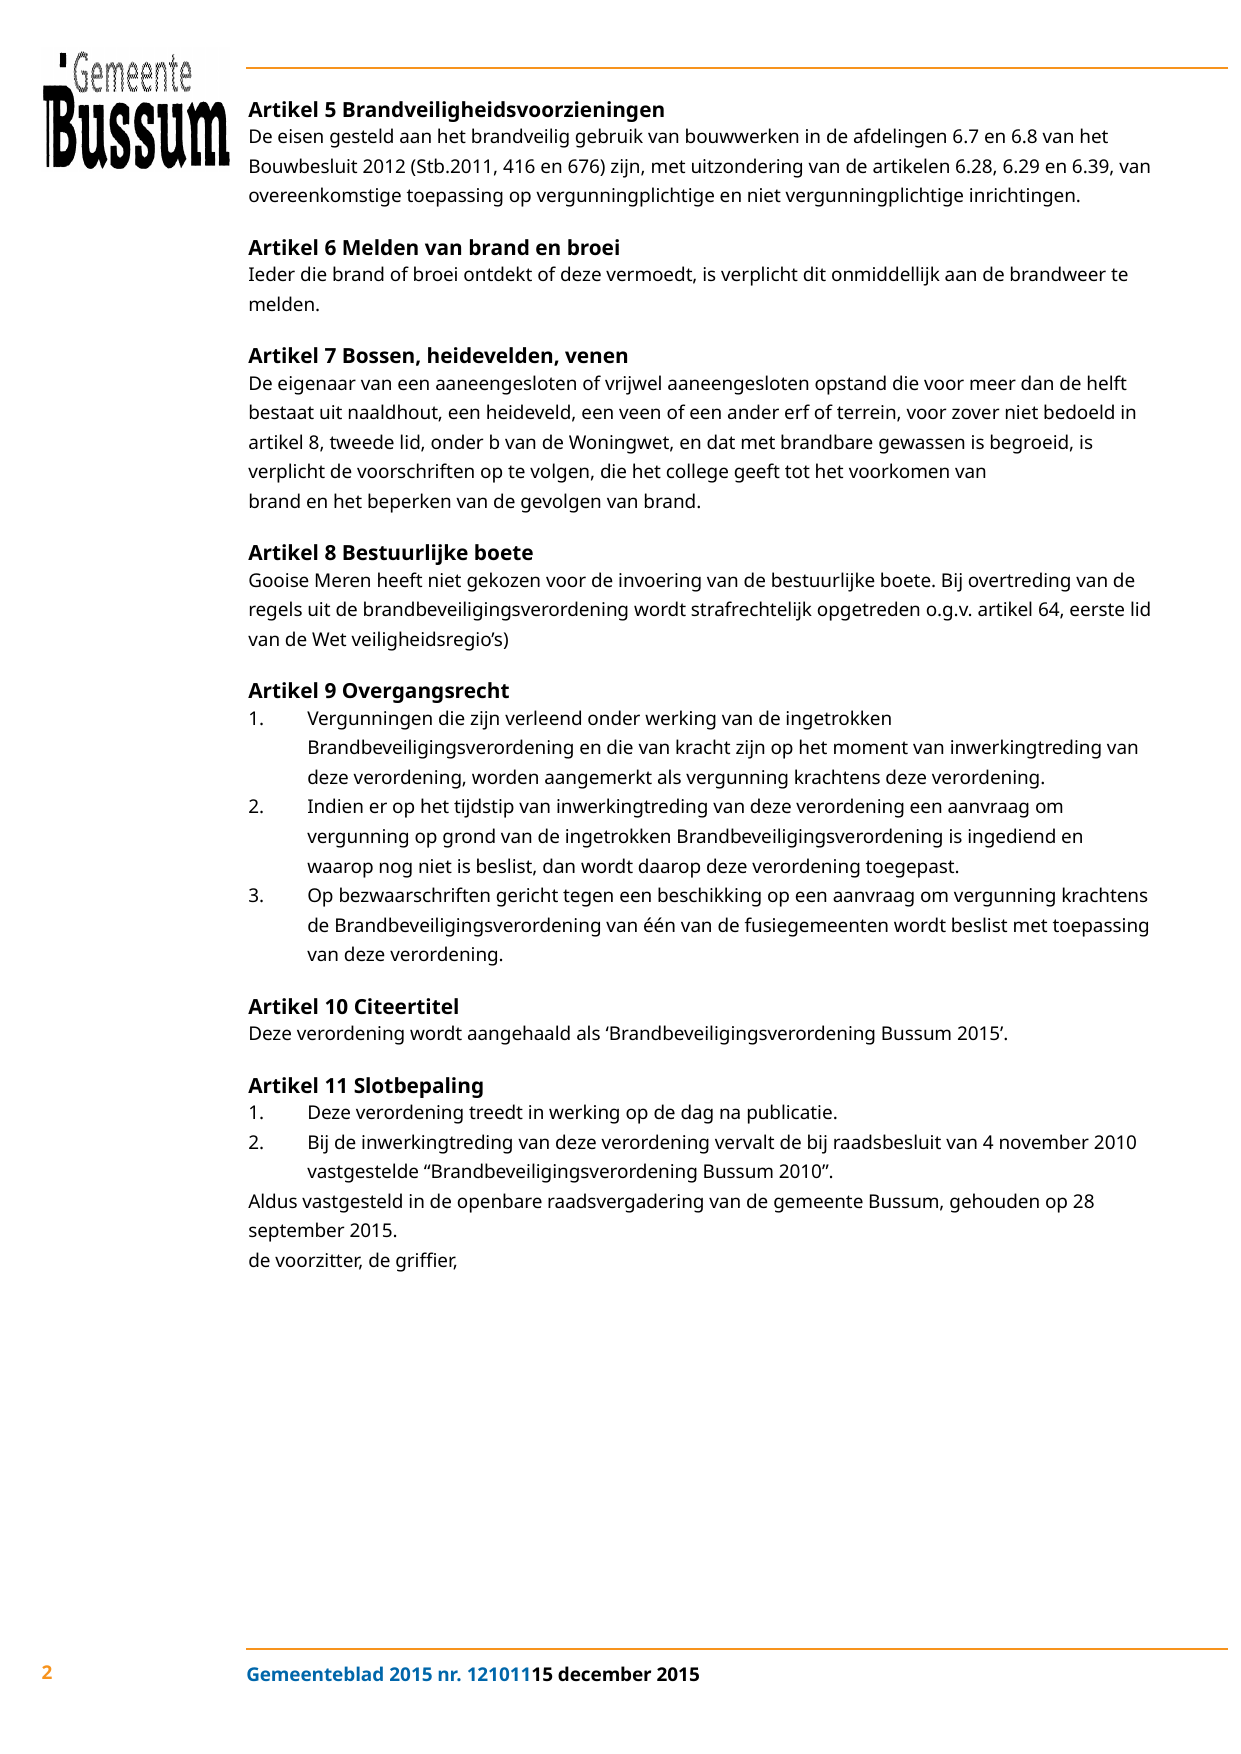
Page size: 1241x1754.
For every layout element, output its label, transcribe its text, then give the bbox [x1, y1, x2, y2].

text Aldus vastgesteld in de openbare raadsvergadering van de gemeente Bussum, gehouden op 28 september 2015. [248, 1188, 1152, 1243]
list Deze verordening treedt in werking op de dag na publicatie. [248, 1099, 1152, 1125]
text Artikel 11 Slotbepaling [248, 1071, 1152, 1099]
text Deze verordening wordt aangehaald als ‘Brandbeveiligingsverordening Bussum 2015’. [248, 1020, 1152, 1046]
text Artikel 5 Brandveiligheidsvoorzieningen [248, 95, 1152, 123]
text Artikel 7 Bossen, heidevelden, venen [248, 341, 1152, 370]
list Op bezwaarschriften gericht tegen een beschikking op een aanvraag om vergunning krachtens de Brandbeveiligingsverordening van één van de fusiegemeenten wordt beslist met toepassing van deze verordening. [248, 882, 1152, 967]
text Artikel 8 Bestuurlijke boete [248, 538, 1152, 567]
text Artikel 10 Citeertitel [248, 992, 1152, 1020]
list Vergunningen die zijn verleend onder werking van de ingetrokken Brandbeveiligingsverordening en die van kracht zijn op het moment van inwerkingtreding van deze verordening, worden aangemerkt als vergunning krachtens deze verordening. [248, 705, 1152, 790]
text de voorzitter, de griffier, [248, 1247, 1152, 1273]
text Ieder die brand of broei ontdekt of deze vermoedt, is verplicht dit onmiddellijk aan de brandweer te melden. [248, 261, 1152, 317]
text Gooise Meren heeft niet gekozen voor de invoering van de bestuurlijke boete. Bij overtreding van de regels uit de brandbeveiligingsverordening wordt strafrechtelijk opgetreden o.g.v. artikel 64, eerste lid van de Wet veiligheidsregio’s) [248, 567, 1152, 652]
text De eigenaar van een aaneengesloten of vrijwel aaneengesloten opstand die voor meer dan de helft bestaat uit naaldhout, een heideveld, een veen of een ander erf of terrein, voor zover niet bedoeld in artikel 8, tweede lid, onder b van de Woningwet, en dat met brandbare gewassen is begroeid, is verplicht de voorschriften op te volgen, die het college geeft tot het voorkomen van [248, 370, 1152, 484]
text Artikel 9 Overgangsrecht [248, 676, 1152, 705]
list Indien er op het tijdstip van inwerkingtreding van deze verordening een aanvraag om vergunning op grond van de ingetrokken Brandbeveiligingsverordening is ingediend en waarop nog niet is beslist, dan wordt daarop deze verordening toegepast. [248, 794, 1152, 878]
text brand en het beperken van de gevolgen van brand. [248, 488, 1152, 514]
text De eisen gesteld aan het brandveilig gebruik van bouwwerken in de afdelingen 6.7 en 6.8 van het Bouwbesluit 2012 (Stb.2011, 416 en 676) zijn, met uitzondering van de artikelen 6.28, 6.29 en 6.39, van overeenkomstige toepassing op vergunningplichtige en niet vergunningplichtige inrichtingen. [248, 123, 1152, 208]
text Artikel 6 Melden van brand en broei [248, 233, 1152, 261]
picture [41, 47, 231, 172]
list Bij de inwerkingtreding van deze verordening vervalt de bij raadsbesluit van 4 november 2010 vastgestelde “Brandbeveiligingsverordening Bussum 2010”. [248, 1129, 1152, 1184]
